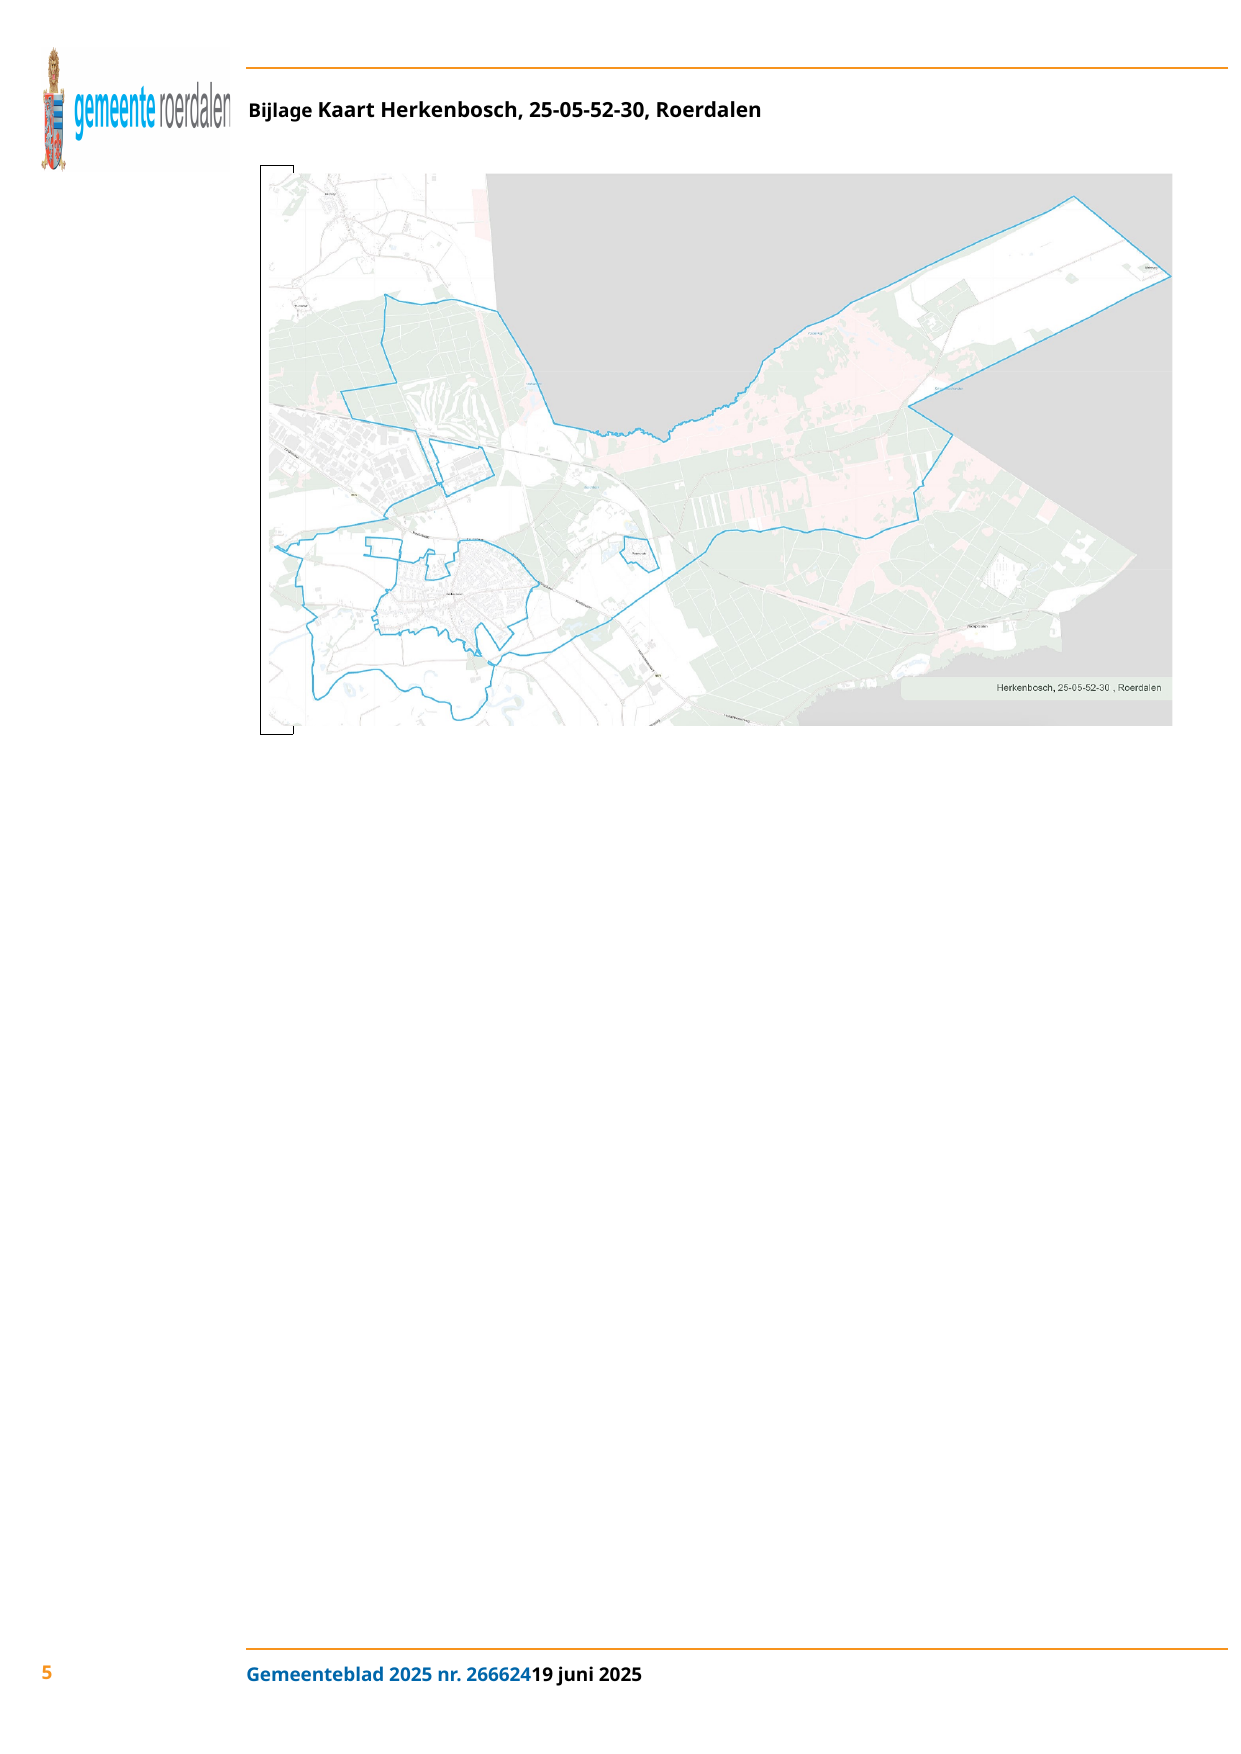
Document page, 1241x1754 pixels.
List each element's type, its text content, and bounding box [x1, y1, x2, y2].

picture [268, 173, 1173, 726]
picture [41, 47, 231, 172]
text Bijlage Kaart Herkenbosch, 25-05-52-30, Roerdalen [248, 95, 1152, 123]
